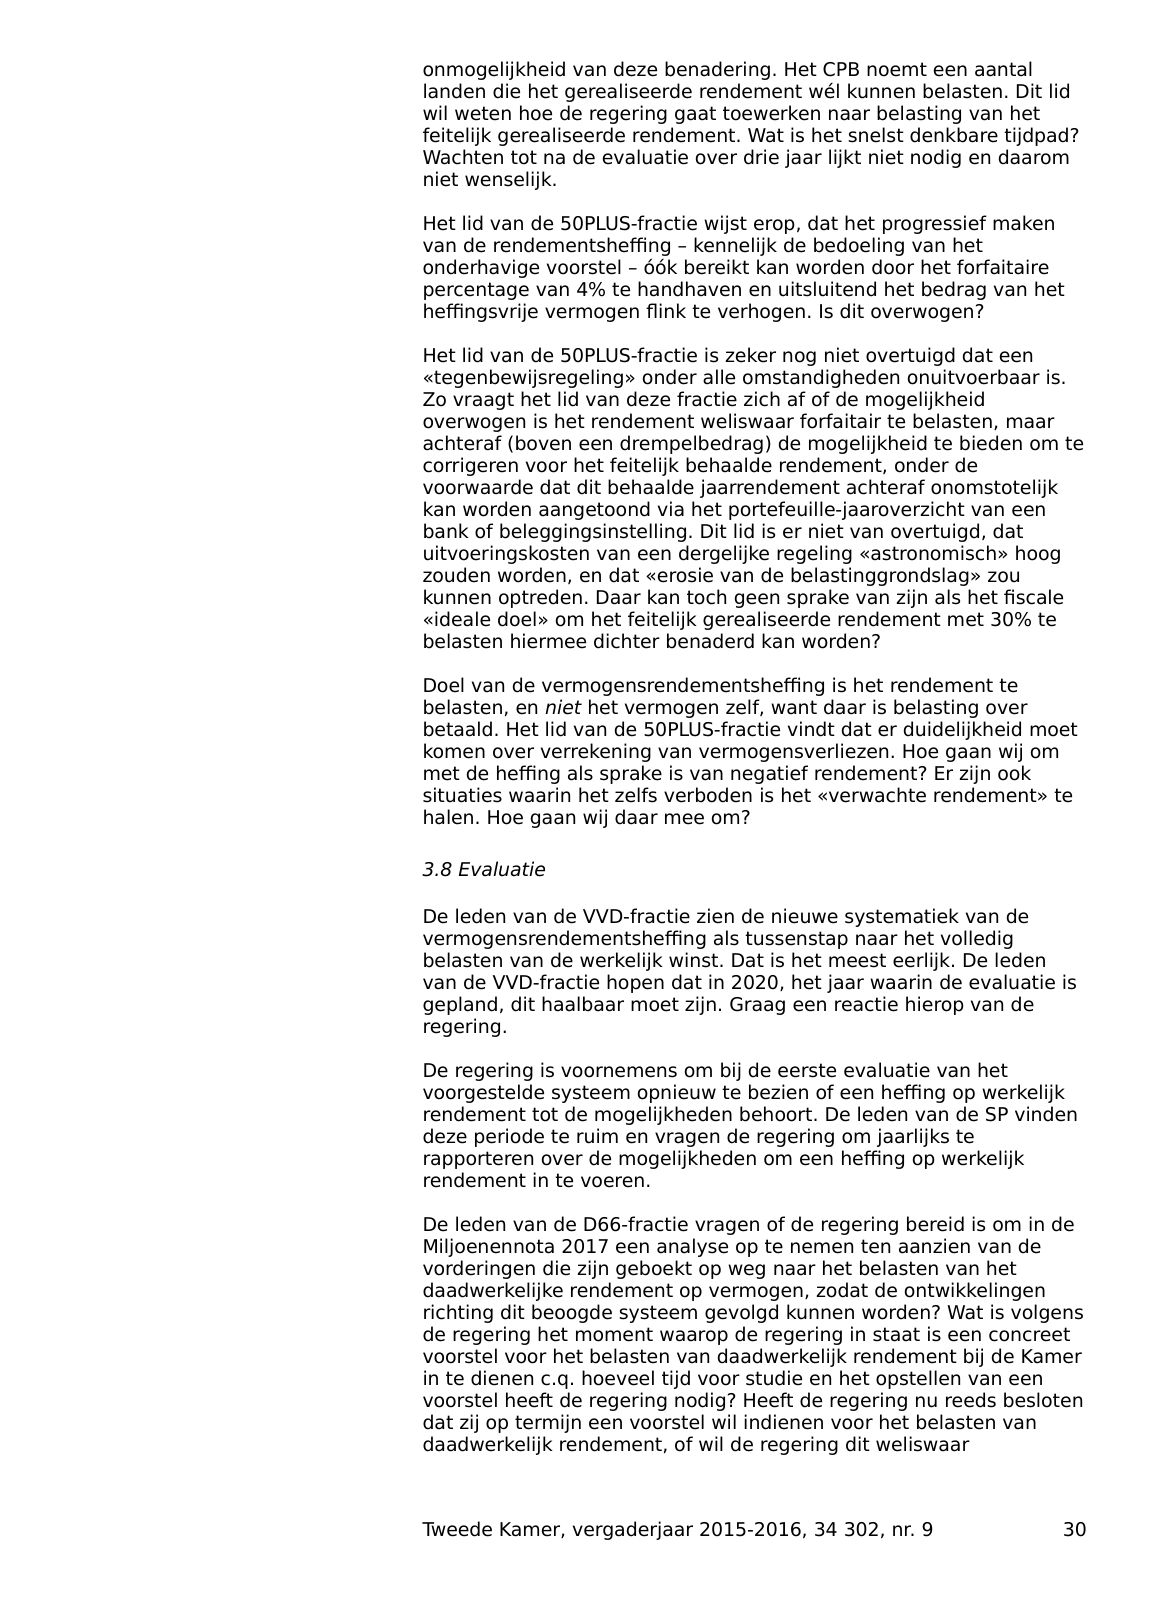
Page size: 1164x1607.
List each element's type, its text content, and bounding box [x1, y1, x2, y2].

text Het lid van de 50PLUS-fractie wijst erop, dat het progressief maken van de rendementsheffing – kennelijk de bedoeling van het onderhavige voorstel – óók bereikt kan worden door het forfaitaire percentage van 4% te handhaven en uitsluitend het bedrag van het heffingsvrije vermogen flink te verhogen. Is dit overwogen? [422, 213, 1087, 323]
text De leden van de D66-fractie vragen of de regering bereid is om in de Miljoenennota 2017 een analyse op te nemen ten aanzien van de vorderingen die zijn geboekt op weg naar het belasten van het daadwerkelijke rendement op vermogen, zodat de ontwikkelingen richting dit beoogde systeem gevolgd kunnen worden? Wat is volgens de regering het moment waarop de regering in staat is een concreet voorstel voor het belasten van daadwerkelijk rendement bij de Kamer in te dienen c.q. hoeveel tijd voor studie en het opstellen van een voorstel heeft de regering nodig? Heeft de regering nu reeds besloten dat zij op termijn een voorstel wil indienen voor het belasten van daadwerkelijk rendement, of wil de regering dit weliswaar [422, 1214, 1087, 1456]
text De regering is voornemens om bij de eerste evaluatie van het voorgestelde systeem opnieuw te bezien of een heffing op werkelijk rendement tot de mogelijkheden behoort. De leden van de SP vinden deze periode te ruim en vragen de regering om jaarlijks te rapporteren over de mogelijkheden om een heffing op werkelijk rendement in te voeren. [422, 1060, 1087, 1192]
subtitle 3.8 Evaluatie [422, 859, 1087, 881]
text De leden van de VVD-fractie zien de nieuwe systematiek van de vermogensrendementsheffing als tussenstap naar het volledig belasten van de werkelijk winst. Dat is het meest eerlijk. De leden van de VVD-fractie hopen dat in 2020, het jaar waarin de evaluatie is gepland, dit haalbaar moet zijn. Graag een reactie hierop van de regering. [422, 906, 1087, 1038]
text onmogelijkheid van deze benadering. Het CPB noemt een aantal landen die het gerealiseerde rendement wél kunnen belasten. Dit lid wil weten hoe de regering gaat toewerken naar belasting van het feitelijk gerealiseerde rendement. Wat is het snelst denkbare tijdpad? Wachten tot na de evaluatie over drie jaar lijkt niet nodig en daarom niet wenselijk. [422, 59, 1087, 191]
text Het lid van de 50PLUS-fractie is zeker nog niet overtuigd dat een «tegenbewijsregeling» onder alle omstandigheden onuitvoerbaar is. Zo vraagt het lid van deze fractie zich af of de mogelijkheid overwogen is het rendement weliswaar forfaitair te belasten, maar achteraf (boven een drempelbedrag) de mogelijkheid te bieden om te corrigeren voor het feitelijk behaalde rendement, onder de voorwaarde dat dit behaalde jaarrendement achteraf onomstotelijk kan worden aangetoond via het portefeuille-jaaroverzicht van een bank of beleggingsinstelling. Dit lid is er niet van overtuigd, dat uitvoeringskosten van een dergelijke regeling «astronomisch» hoog zouden worden, en dat «erosie van de belastinggrondslag» zou kunnen optreden. Daar kan toch geen sprake van zijn als het fiscale «ideale doel» om het feitelijk gerealiseerde rendement met 30% te belasten hiermee dichter benaderd kan worden? [422, 345, 1087, 653]
text Doel van de vermogensrendementsheffing is het rendement te belasten, en niet het vermogen zelf, want daar is belasting over betaald. Het lid van de 50PLUS-fractie vindt dat er duidelijkheid moet komen over verrekening van vermogensverliezen. Hoe gaan wij om met de heffing als sprake is van negatief rendement? Er zijn ook situaties waarin het zelfs verboden is het «verwachte rendement» te halen. Hoe gaan wij daar mee om? [422, 675, 1087, 829]
